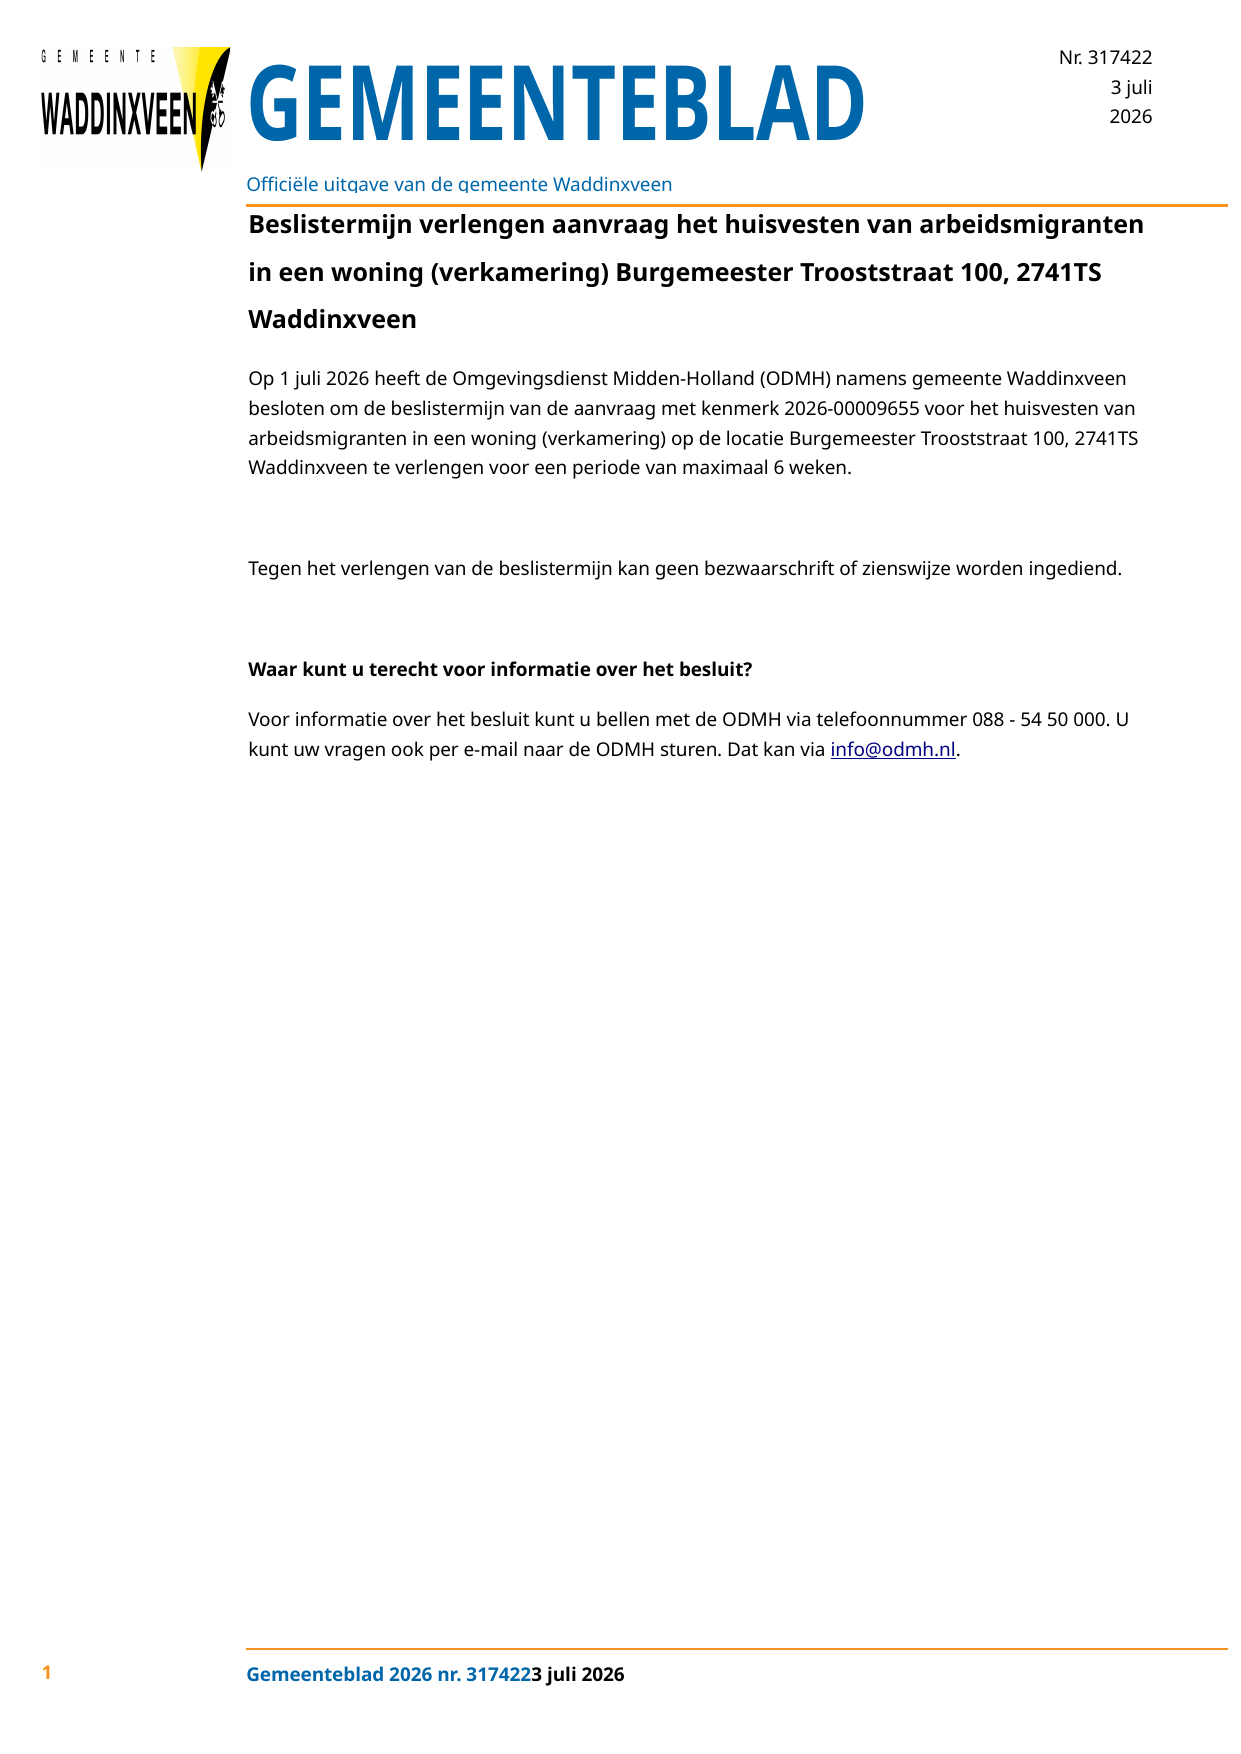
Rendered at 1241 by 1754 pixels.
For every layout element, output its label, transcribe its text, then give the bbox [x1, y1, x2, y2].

text Op 1 juli 2026 heeft de Omgevingsdienst Midden-Holland (ODMH) namens gemeente Waddinxveen besloten om de beslistermijn van de aanvraag met kenmerk 2026-00009655 voor het huisvesten van arbeidsmigranten in een woning (verkamering) op de locatie Burgemeester Trooststraat 100, 2741TS Waddinxveen te verlengen voor een periode van maximaal 6 weken. [248, 366, 1152, 480]
text Tegen het verlengen van de beslistermijn kan geen bezwaarschrift of zienswijze worden ingediend. [248, 555, 1152, 581]
text Waar kunt u terecht voor informatie over het besluit? [248, 656, 1152, 682]
text Voor informatie over het besluit kunt u bellen met de ODMH via telefoonnummer 088 - 54 50 000. U kunt uw vragen ook per e-mail naar de ODMH sturen. Dat kan via info@odmh.nl. [248, 706, 1152, 762]
text Beslistermijn verlengen aanvraag het huisvesten van arbeidsmigranten in een woning (verkamering) Burgemeester Trooststraat 100, 2741TS Waddinxveen [248, 207, 1152, 336]
picture [41, 47, 231, 172]
